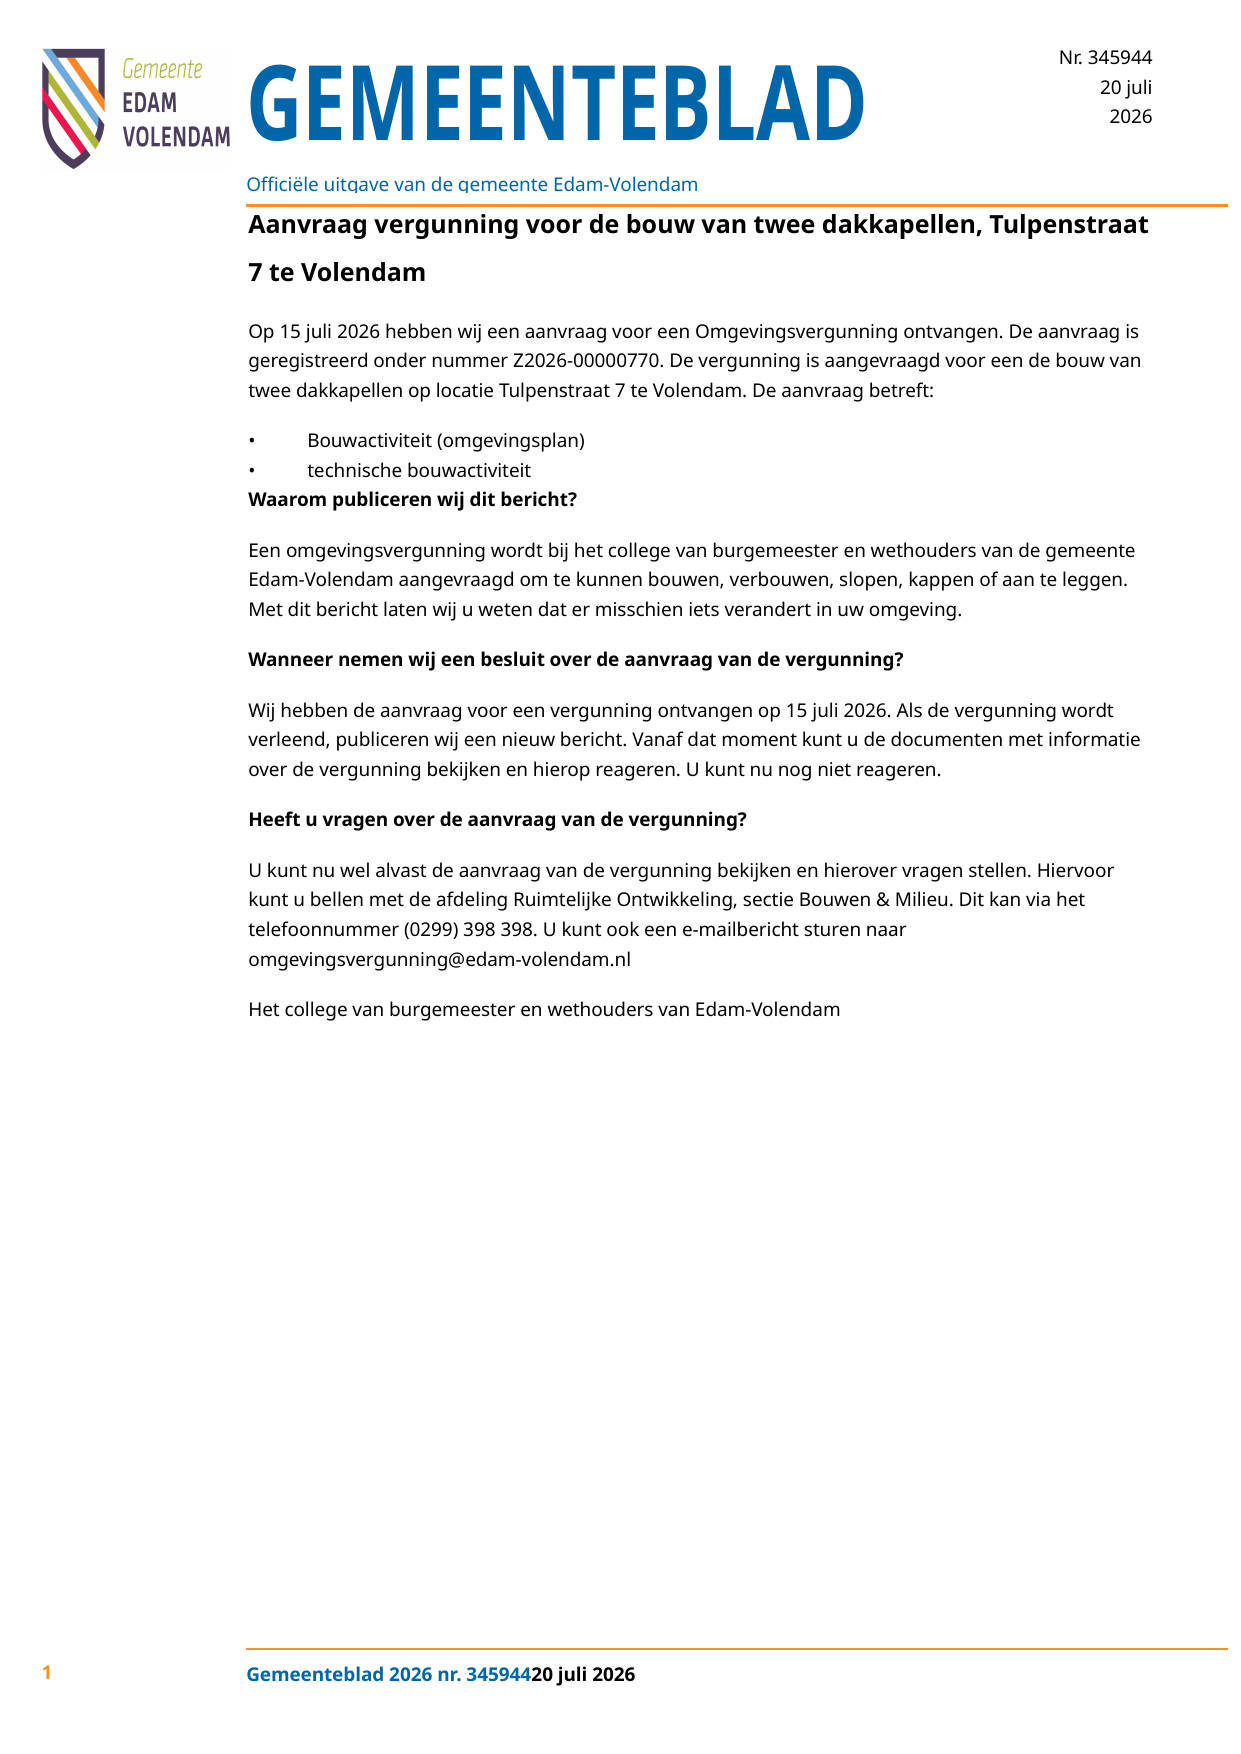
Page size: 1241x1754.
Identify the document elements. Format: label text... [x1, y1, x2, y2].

text Wij hebben de aanvraag voor een vergunning ontvangen op 15 juli 2026. Als de vergunning wordt verleend, publiceren wij een nieuw bericht. Vanaf dat moment kunt u de documenten met informatie over de vergunning bekijken en hierop reageren. U kunt nu nog niet reageren. [248, 697, 1152, 782]
text Waarom publiceren wij dit bericht? [248, 487, 1152, 512]
text Aanvraag vergunning voor de bouw van twee dakkapellen, Tulpenstraat 7 te Volendam [248, 207, 1152, 288]
text Op 15 juli 2026 hebben wij een aanvraag voor een Omgevingsvergunning ontvangen. De aanvraag is geregistreerd onder nummer Z2026-00000770. De vergunning is aangevraagd voor een de bouw van twee dakkapellen op locatie Tulpenstraat 7 te Volendam. De aanvraag betreft: [248, 318, 1152, 403]
text Een omgevingsvergunning wordt bij het college van burgemeester en wethouders van de gemeente Edam-Volendam aangevraagd om te kunnen bouwen, verbouwen, slopen, kappen of aan te leggen. Met dit bericht laten wij u weten dat er misschien iets verandert in uw omgeving. [248, 537, 1152, 622]
list technische bouwactiviteit [248, 457, 1152, 483]
list Bouwactiviteit (omgevingsplan) [248, 427, 1152, 453]
picture [41, 47, 231, 172]
text Heeft u vragen over de aanvraag van de vergunning? [248, 807, 1152, 832]
text Wanneer nemen wij een besluit over de aanvraag van de vergunning? [248, 647, 1152, 672]
text Het college van burgemeester en wethouders van Edam-Volendam [248, 996, 1152, 1022]
text U kunt nu wel alvast de aanvraag van de vergunning bekijken en hierover vragen stellen. Hiervoor kunt u bellen met de afdeling Ruimtelijke Ontwikkeling, sectie Bouwen & Milieu. Dit kan via het telefoonnummer (0299) 398 398. U kunt ook een e-mailbericht sturen naar omgevingsvergunning@edam-volendam.nl [248, 857, 1152, 972]
